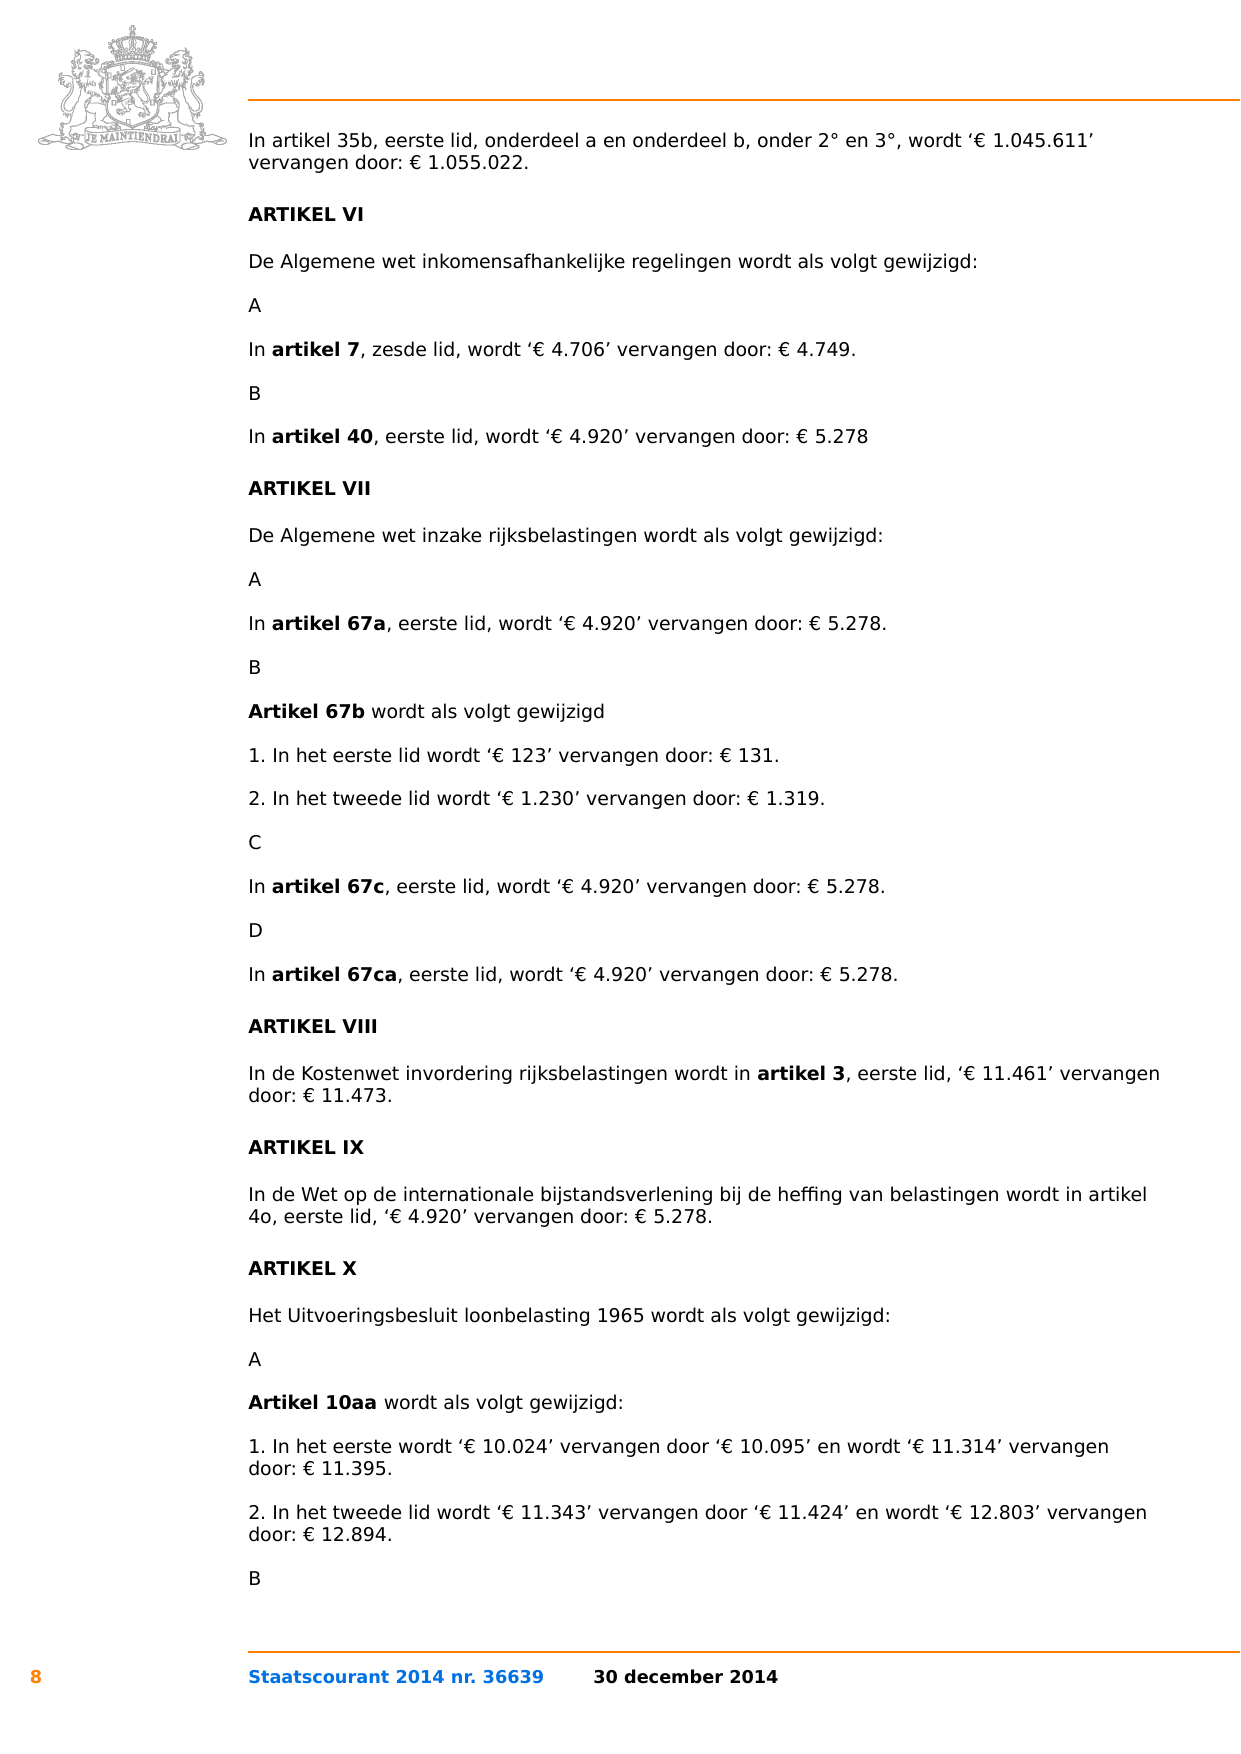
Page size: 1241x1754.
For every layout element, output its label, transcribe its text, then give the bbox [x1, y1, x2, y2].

text Artikel 10aa wordt als volgt gewijzigd: [248, 1392, 1163, 1414]
subtitle ARTIKEL VI [248, 204, 1163, 226]
text In artikel 67a, eerste lid, wordt ‘€ 4.920’ vervangen door: € 5.278. [248, 613, 1163, 635]
text De Algemene wet inzake rijksbelastingen wordt als volgt gewijzigd: [248, 525, 1163, 547]
text B [248, 1568, 1163, 1590]
subtitle ARTIKEL VIII [248, 1016, 1163, 1038]
text In artikel 35b, eerste lid, onderdeel a en onderdeel b, onder 2° en 3°, wordt ‘€ 1.045.611’ vervangen door: € 1.055.022. [248, 130, 1163, 174]
text In artikel 67c, eerste lid, wordt ‘€ 4.920’ vervangen door: € 5.278. [248, 876, 1163, 898]
text Artikel 67b wordt als volgt gewijzigd [248, 701, 1163, 723]
text 2. In het tweede lid wordt ‘€ 11.343’ vervangen door ‘€ 11.424’ en wordt ‘€ 12.803’ vervangen door: € 12.894. [248, 1502, 1163, 1546]
text In artikel 7, zesde lid, wordt ‘€ 4.706’ vervangen door: € 4.749. [248, 338, 1163, 361]
text D [248, 920, 1163, 942]
text De Algemene wet inkomensafhankelijke regelingen wordt als volgt gewijzigd: [248, 251, 1163, 273]
text A [248, 1348, 1163, 1370]
text 1. In het eerste wordt ‘€ 10.024’ vervangen door ‘€ 10.095’ en wordt ‘€ 11.314’ vervangen door: € 11.395. [248, 1436, 1163, 1480]
subtitle ARTIKEL VII [248, 478, 1163, 500]
text In de Kostenwet invordering rijksbelastingen wordt in artikel 3, eerste lid, ‘€ 11.461’ vervangen door: € 11.473. [248, 1063, 1163, 1107]
text 2. In het tweede lid wordt ‘€ 1.230’ vervangen door: € 1.319. [248, 788, 1163, 810]
text B [248, 657, 1163, 679]
text C [248, 832, 1163, 854]
subtitle ARTIKEL IX [248, 1137, 1163, 1159]
text In artikel 67ca, eerste lid, wordt ‘€ 4.920’ vervangen door: € 5.278. [248, 964, 1163, 986]
text Het Uitvoeringsbesluit loonbelasting 1965 wordt als volgt gewijzigd: [248, 1304, 1163, 1327]
text A [248, 569, 1163, 591]
picture [38, 25, 227, 150]
text A [248, 295, 1163, 317]
text In artikel 40, eerste lid, wordt ‘€ 4.920’ vervangen door: € 5.278 [248, 426, 1163, 448]
text In de Wet op de internationale bijstandsverlening bij de heffing van belastingen wordt in artikel 4o, eerste lid, ‘€ 4.920’ vervangen door: € 5.278. [248, 1184, 1163, 1228]
subtitle ARTIKEL X [248, 1258, 1163, 1279]
text 1. In het eerste lid wordt ‘€ 123’ vervangen door: € 131. [248, 744, 1163, 766]
text B [248, 382, 1163, 404]
